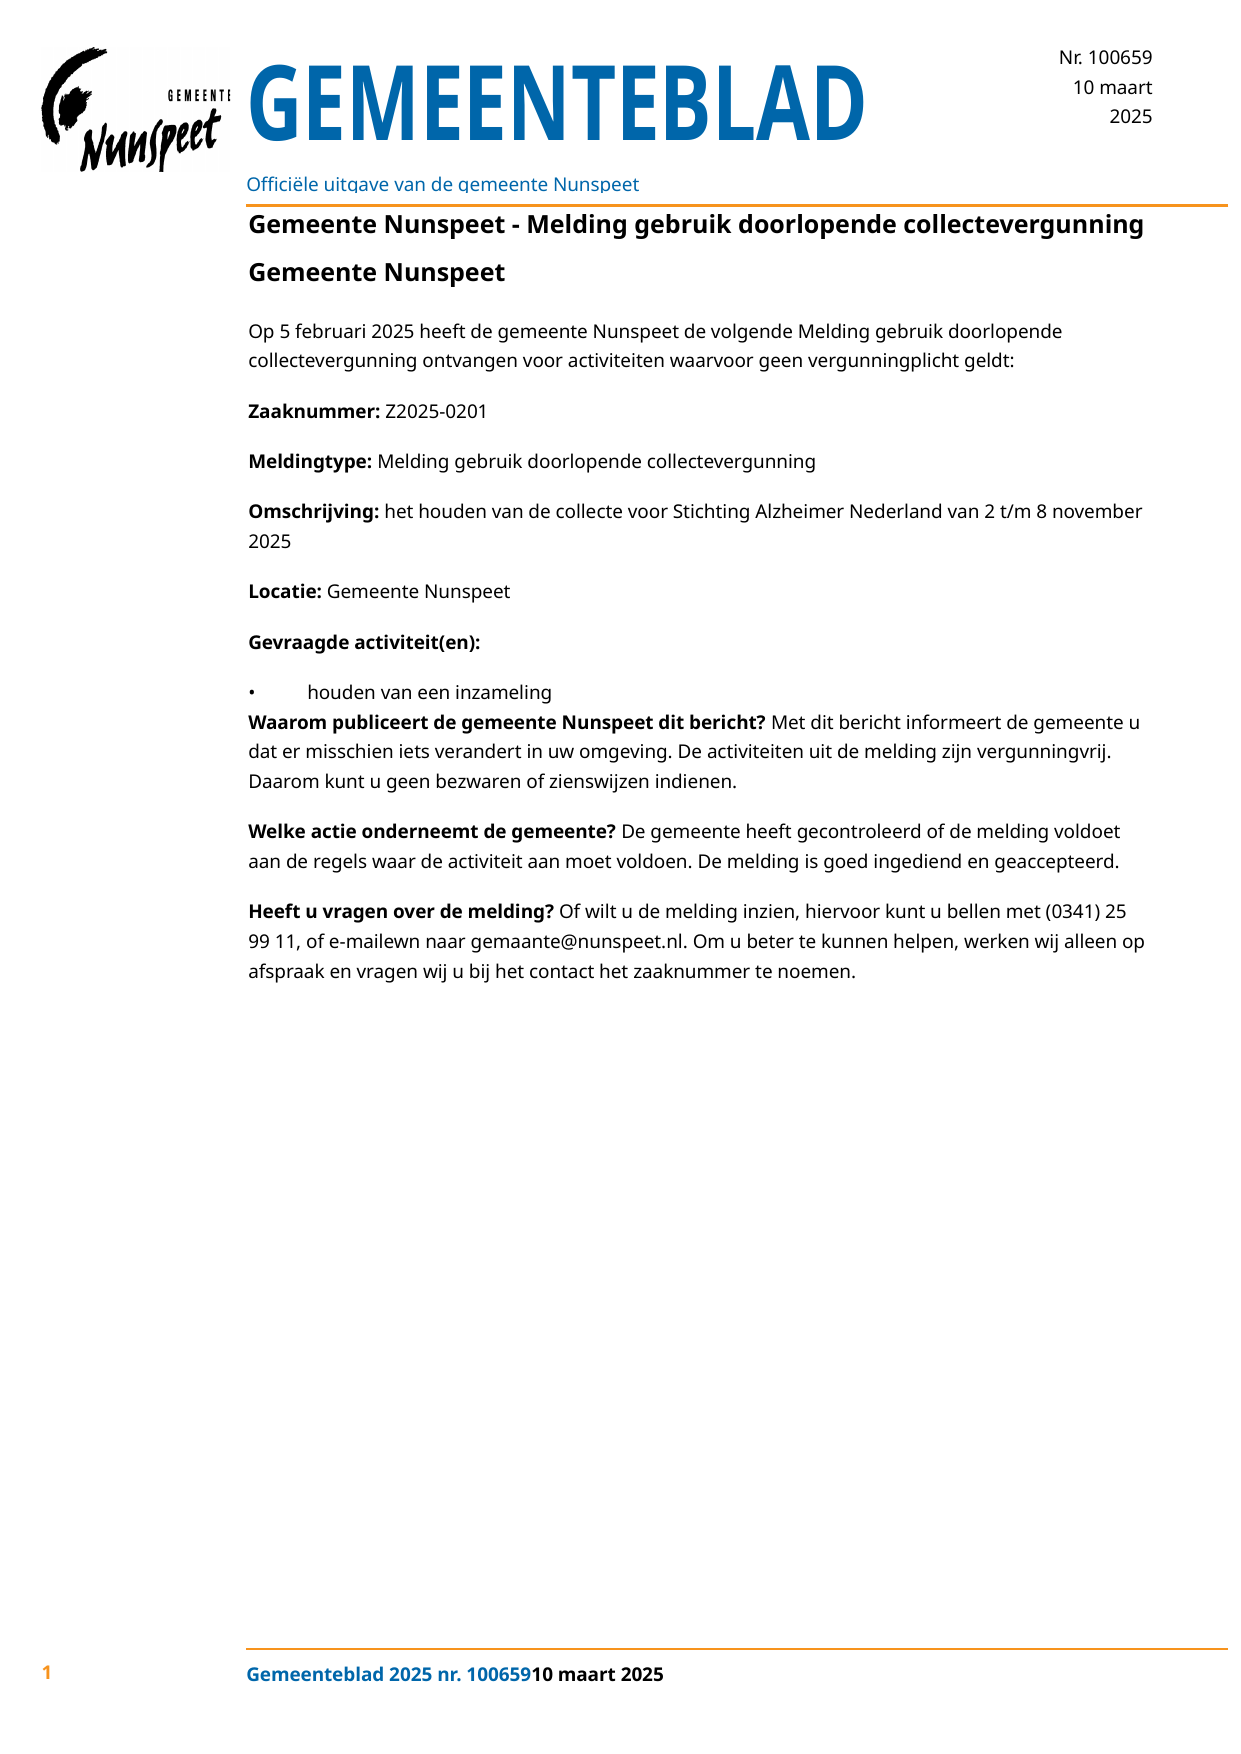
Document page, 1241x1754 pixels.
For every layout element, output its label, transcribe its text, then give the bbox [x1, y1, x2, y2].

text Locatie: Gemeente Nunspeet [248, 579, 1152, 604]
text Gevraagde activiteit(en): [248, 629, 1152, 655]
list houden van een inzameling [248, 679, 1152, 705]
text Heeft u vragen over de melding? Of wilt u de melding inzien, hiervoor kunt u bellen met (0341) 25 99 11, of e-mailewn naar gemaante@nunspeet.nl. Om u beter te kunnen helpen, werken wij alleen op afspraak en vragen wij u bij het contact het zaaknummer te noemen. [248, 899, 1152, 984]
text Op 5 februari 2025 heeft de gemeente Nunspeet de volgende Melding gebruik doorlopende collectevergunning ontvangen voor activiteiten waarvoor geen vergunningplicht geldt: [248, 318, 1152, 373]
text Meldingtype: Melding gebruik doorlopende collectevergunning [248, 448, 1152, 474]
picture [41, 47, 231, 172]
text Omschrijving: het houden van de collecte voor Stichting Alzheimer Nederland van 2 t/m 8 november 2025 [248, 499, 1152, 554]
text Welke actie onderneemt de gemeente? De gemeente heeft gecontroleerd of de melding voldoet aan de regels waar de activiteit aan moet voldoen. De melding is goed ingediend en geaccepteerd. [248, 819, 1152, 874]
text Gemeente Nunspeet - Melding gebruik doorlopende collectevergunning Gemeente Nunspeet [248, 207, 1152, 288]
text Zaaknummer: Z2025-0201 [248, 398, 1152, 424]
text Waarom publiceert de gemeente Nunspeet dit bericht? Met dit bericht informeert de gemeente u dat er misschien iets verandert in uw omgeving. De activiteiten uit de melding zijn vergunningvrij. Daarom kunt u geen bezwaren of zienswijzen indienen. [248, 709, 1152, 794]
